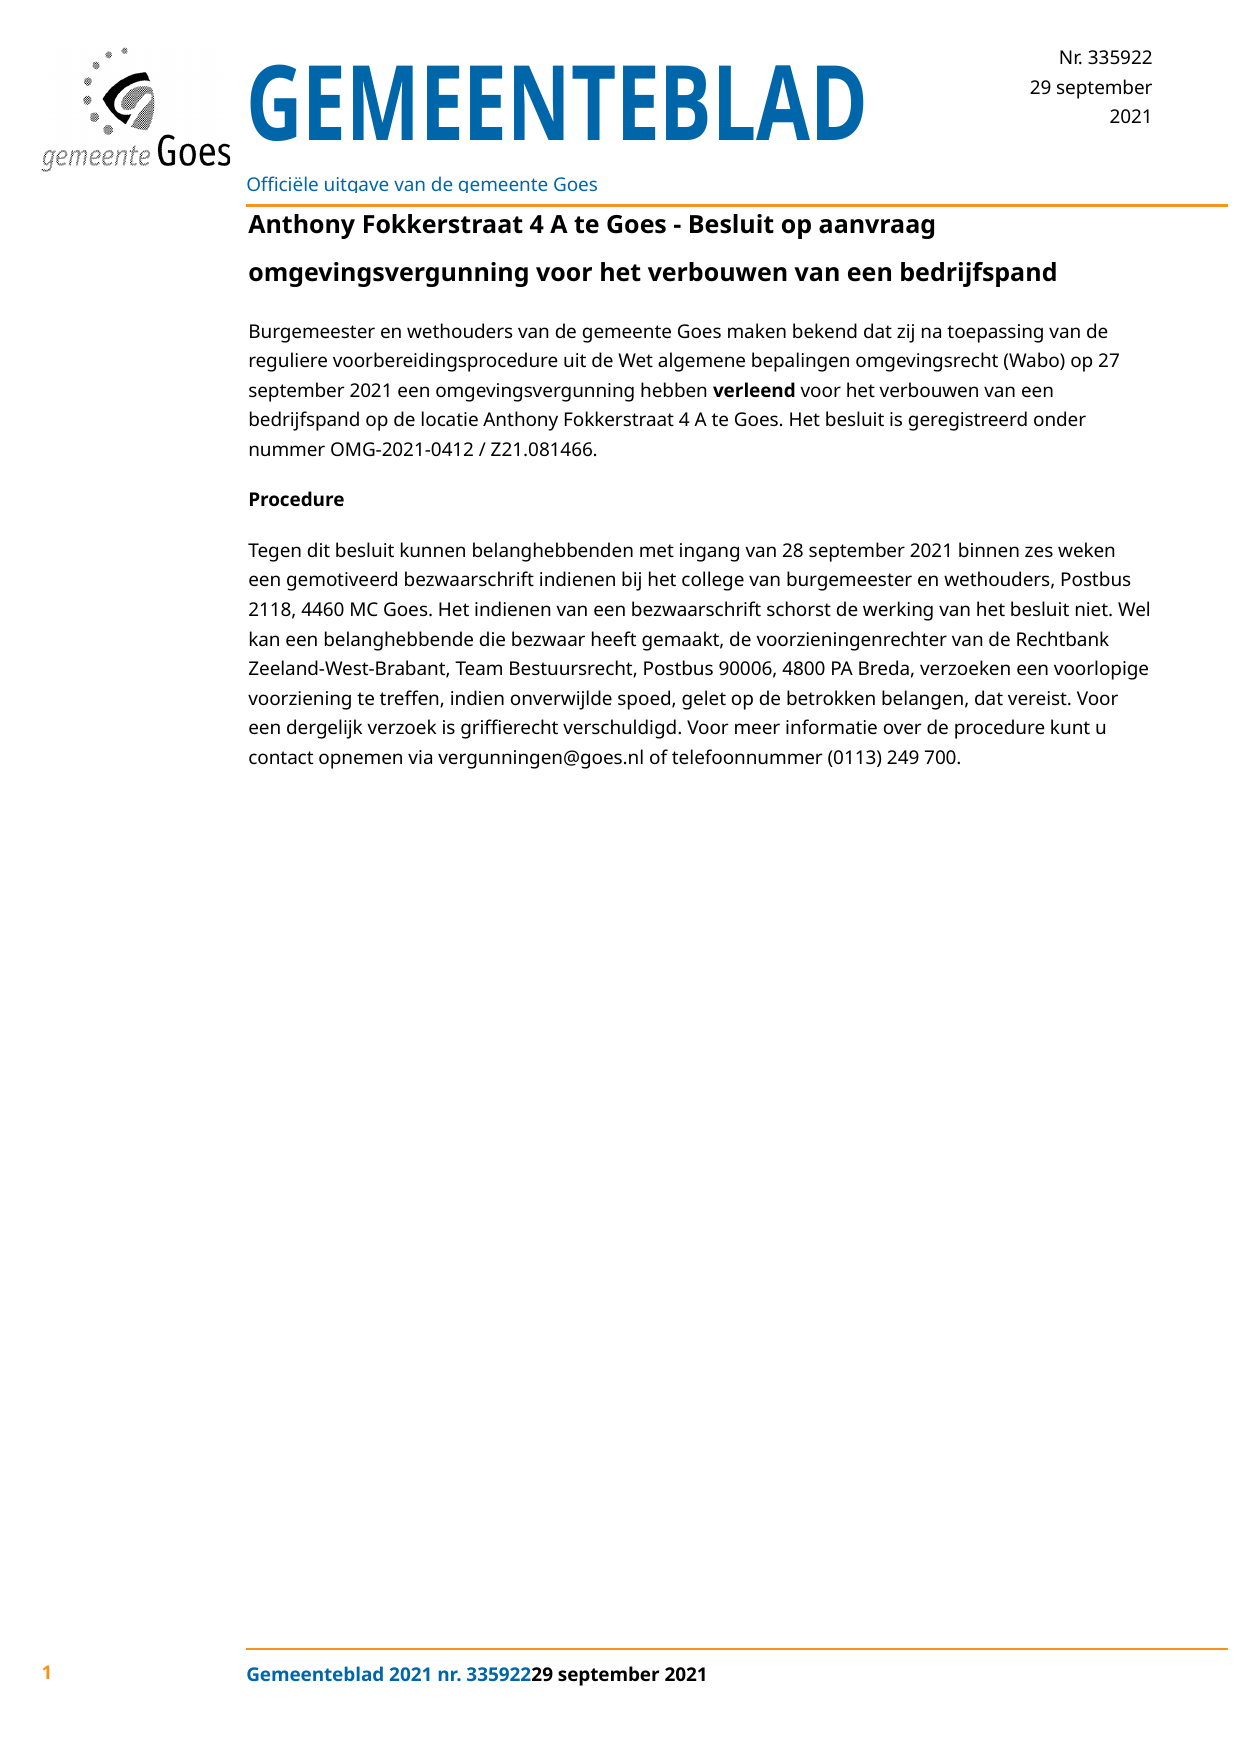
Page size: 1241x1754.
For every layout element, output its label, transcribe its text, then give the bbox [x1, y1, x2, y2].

picture [41, 47, 231, 172]
text Procedure [248, 487, 1152, 512]
text Burgemeester en wethouders van de gemeente Goes maken bekend dat zij na toepassing van de reguliere voorbereidingsprocedure uit de Wet algemene bepalingen omgevingsrecht (Wabo) op 27 september 2021 een omgevingsvergunning hebben verleend voor het verbouwen van een bedrijfspand op de locatie Anthony Fokkerstraat 4 A te Goes. Het besluit is geregistreerd onder nummer OMG-2021-0412 / Z21.081466. [248, 318, 1152, 462]
text Tegen dit besluit kunnen belanghebbenden met ingang van 28 september 2021 binnen zes weken een gemotiveerd bezwaarschrift indienen bij het college van burgemeester en wethouders, Postbus 2118, 4460 MC Goes. Het indienen van een bezwaarschrift schorst de werking van het besluit niet. Wel kan een belanghebbende die bezwaar heeft gemaakt, de voorzieningenrechter van de Rechtbank Zeeland-West-Brabant, Team Bestuursrecht, Postbus 90006, 4800 PA Breda, verzoeken een voorlopige voorziening te treffen, indien onverwijlde spoed, gelet op de betrokken belangen, dat vereist. Voor een dergelijk verzoek is griffierecht verschuldigd. Voor meer informatie over de procedure kunt u contact opnemen via vergunningen@goes.nl of telefoonnummer (0113) 249 700. [248, 537, 1152, 770]
text Anthony Fokkerstraat 4 A te Goes - Besluit op aanvraag omgevingsvergunning voor het verbouwen van een bedrijfspand [248, 207, 1152, 288]
